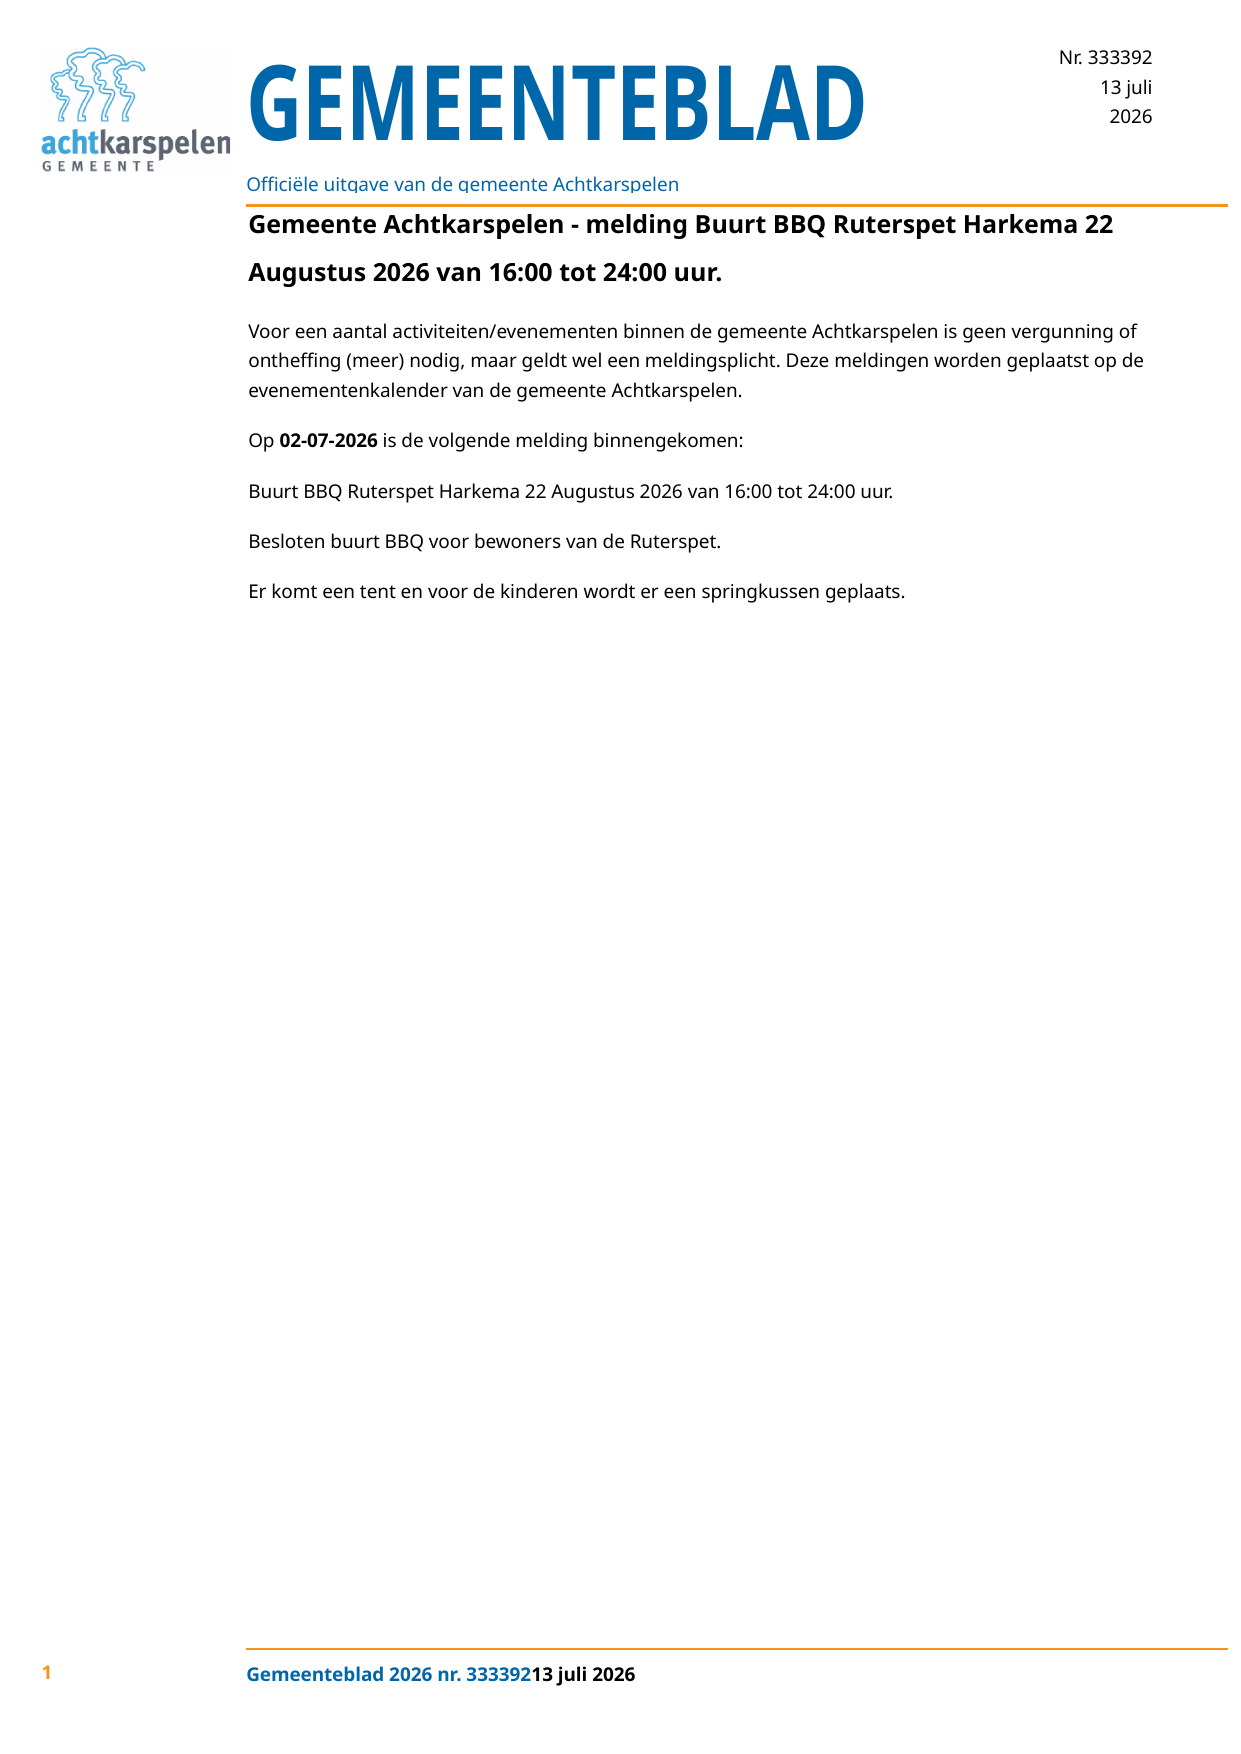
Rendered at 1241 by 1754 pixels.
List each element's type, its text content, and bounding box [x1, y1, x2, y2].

text Op 02-07-2026 is de volgende melding binnengekomen: [248, 427, 1152, 453]
text Besloten buurt BBQ voor bewoners van de Ruterspet. [248, 528, 1152, 554]
text Voor een aantal activiteiten/evenementen binnen de gemeente Achtkarspelen is geen vergunning of ontheffing (meer) nodig, maar geldt wel een meldingsplicht. Deze meldingen worden geplaatst op de evenementenkalender van de gemeente Achtkarspelen. [248, 318, 1152, 403]
picture [41, 47, 231, 172]
text Er komt een tent en voor de kinderen wordt er een springkussen geplaats. [248, 579, 1152, 604]
text Buurt BBQ Ruterspet Harkema 22 Augustus 2026 van 16:00 tot 24:00 uur. [248, 478, 1152, 504]
text Gemeente Achtkarspelen - melding Buurt BBQ Ruterspet Harkema 22 Augustus 2026 van 16:00 tot 24:00 uur. [248, 207, 1152, 288]
